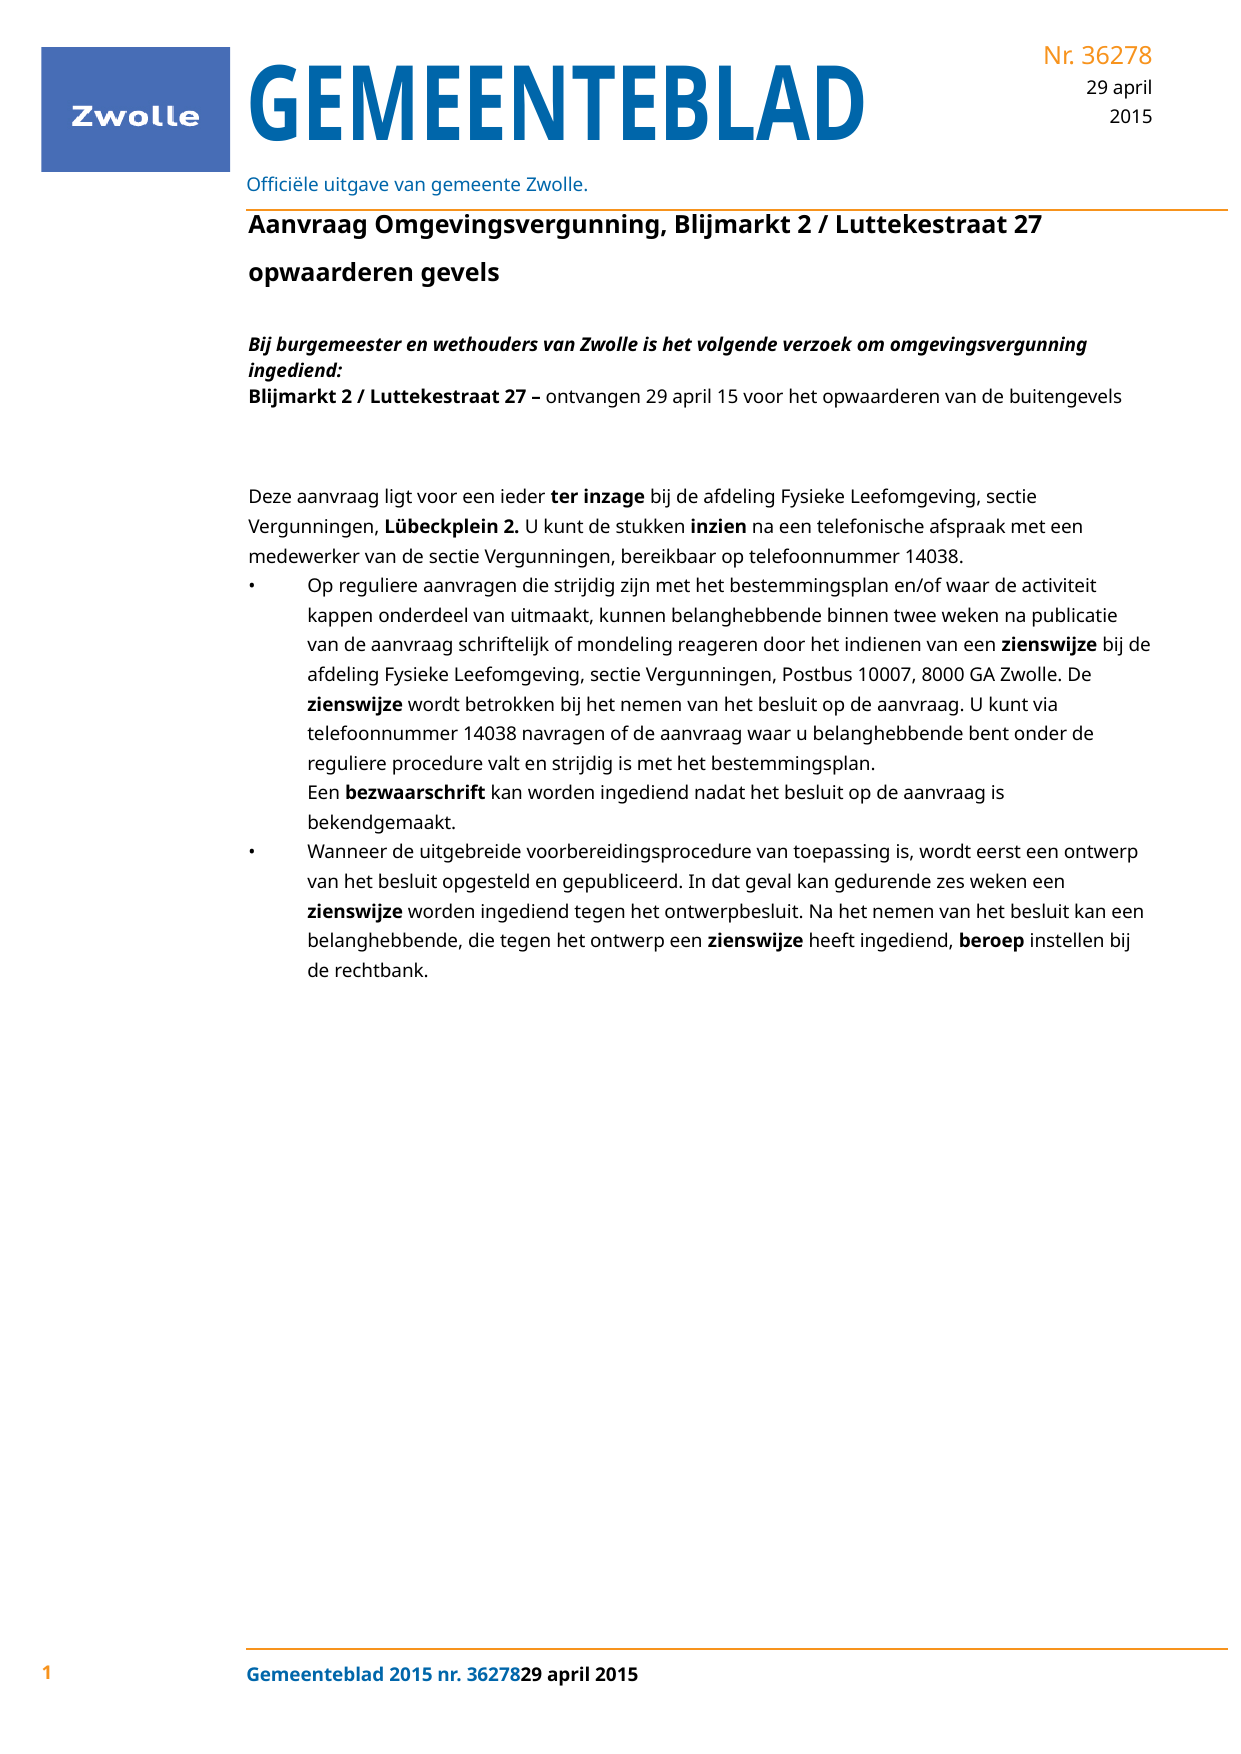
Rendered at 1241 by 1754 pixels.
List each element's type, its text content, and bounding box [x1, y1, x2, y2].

picture [41, 47, 231, 172]
text Blijmarkt 2 / Luttekestraat 27 – ontvangen 29 april 15 voor het opwaarderen van de buitengevels [248, 383, 1152, 409]
list Wanneer de uitgebreide voorbereidingsprocedure van toepassing is, wordt eerst een ontwerp van het besluit opgesteld en gepubliceerd. In dat geval kan gedurende zes weken een zienswijze worden ingediend tegen het ontwerpbesluit. Na het nemen van het besluit kan een belanghebbende, die tegen het ontwerp een zienswijze heeft ingediend, beroep instellen bij de rechtbank. [248, 839, 1152, 983]
text Bij burgemeester en wethouders van Zwolle is het volgende verzoek om omgevingsvergunning ingediend: [248, 331, 1152, 383]
text Aanvraag Omgevingsvergunning, Blijmarkt 2 / Luttekestraat 27 opwaarderen gevels [248, 211, 1152, 288]
list Een bezwaarschrift kan worden ingediend nadat het besluit op de aanvraag is bekendgemaakt. [248, 779, 1152, 835]
list Op reguliere aanvragen die strijdig zijn met het bestemmingsplan en/of waar de activiteit kappen onderdeel van uitmaakt, kunnen belanghebbende binnen twee weken na publicatie van de aanvraag schriftelijk of mondeling reageren door het indienen van een zienswijze bij de afdeling Fysieke Leefomgeving, sectie Vergunningen, Postbus 10007, 8000 GA Zwolle. De zienswijze wordt betrokken bij het nemen van het besluit op de aanvraag. U kunt via telefoonnummer 14038 navragen of de aanvraag waar u belanghebbende bent onder de reguliere procedure valt en strijdig is met het bestemmingsplan. [248, 572, 1152, 776]
text Deze aanvraag ligt voor een ieder ter inzage bij de afdeling Fysieke Leefomgeving, sectie Vergunningen, Lübeckplein 2. U kunt de stukken inzien na een telefonische afspraak met een medewerker van de sectie Vergunningen, bereikbaar op telefoonnummer 14038. [248, 484, 1152, 569]
